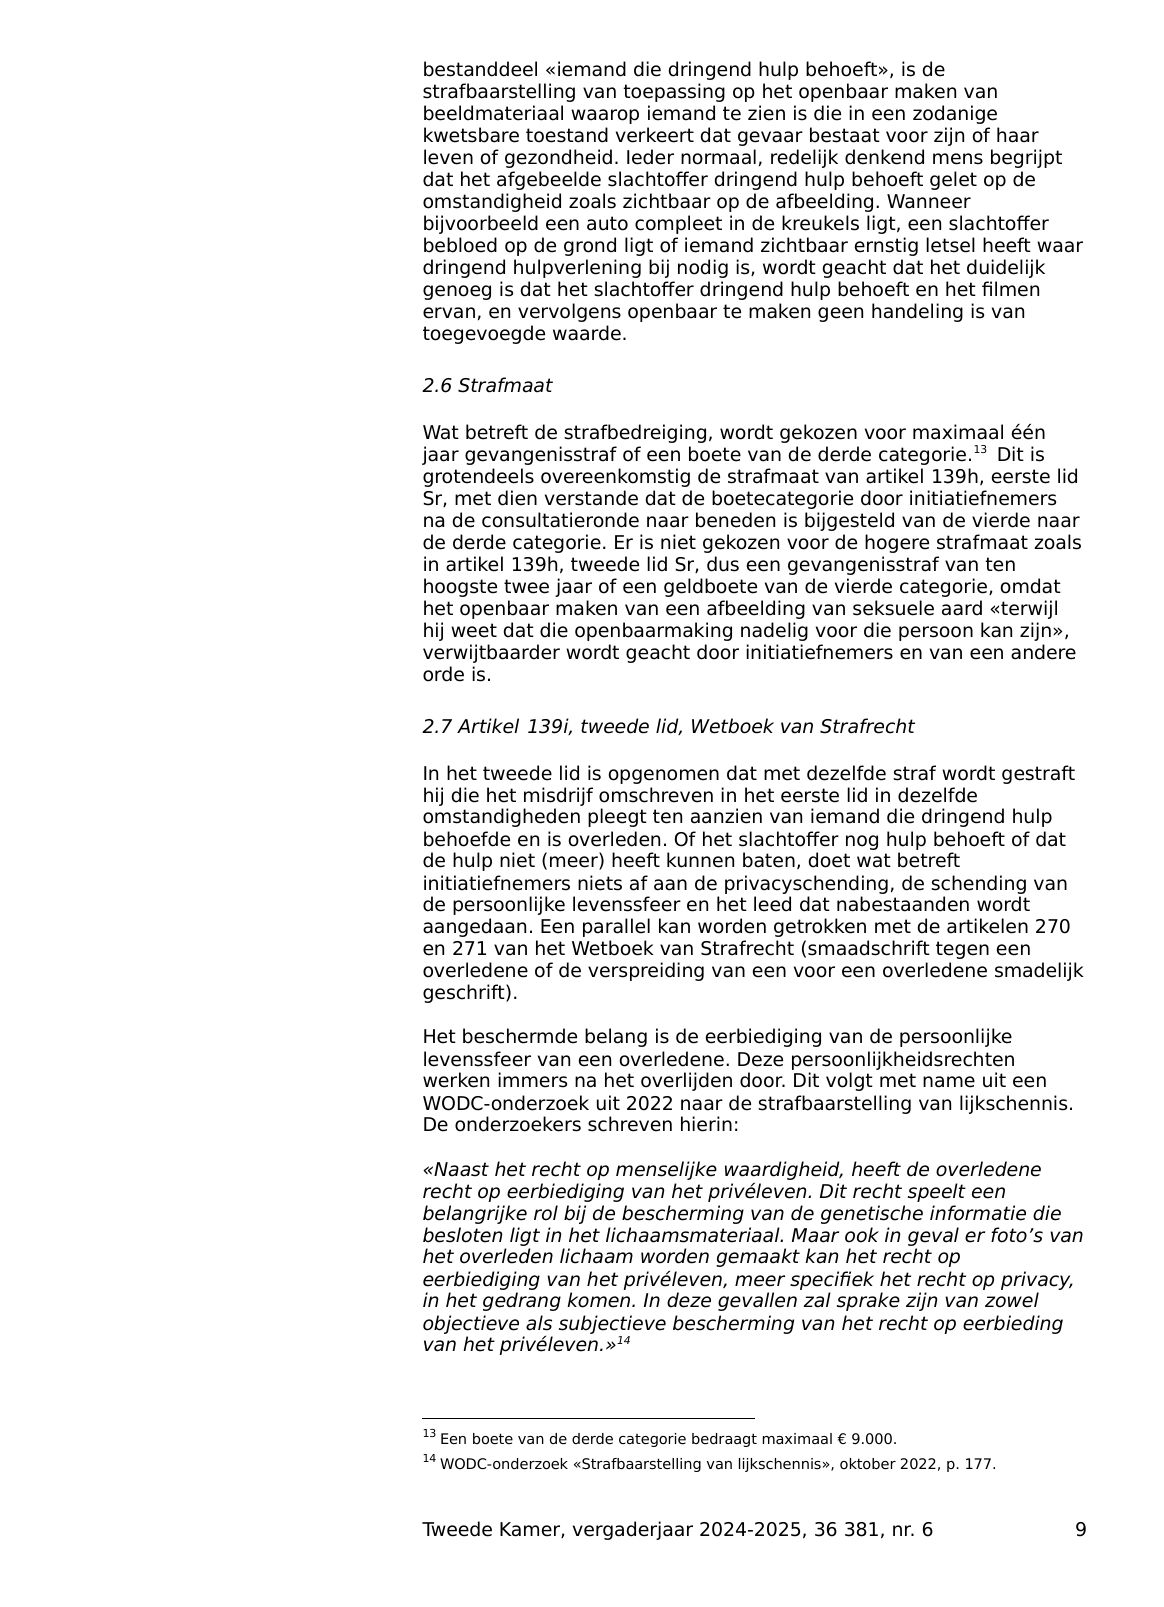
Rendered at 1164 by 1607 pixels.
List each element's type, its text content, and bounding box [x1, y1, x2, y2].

text In het tweede lid is opgenomen dat met dezelfde straf wordt gestraft hij die het misdrijf omschreven in het eerste lid in dezelfde omstandigheden pleegt ten aanzien van iemand die dringend hulp behoefde en is overleden. Of het slachtoffer nog hulp behoeft of dat de hulp niet (meer) heeft kunnen baten, doet wat betreft initiatiefnemers niets af aan de privacyschending, de schending van de persoonlijke levenssfeer en het leed dat nabestaanden wordt aangedaan. Een parallel kan worden getrokken met de artikelen 270 en 271 van het Wetboek van Strafrecht (smaadschrift tegen een overledene of de verspreiding van een voor een overledene smadelijk geschrift). [422, 762, 1087, 1004]
text Wat betreft de strafbedreiging, wordt gekozen voor maximaal één jaar gevangenisstraf of een boete van de derde categorie. Dit is grotendeels overeenkomstig de strafmaat van artikel 139h, eerste lid Sr, met dien verstande dat de boetecategorie door initiatiefnemers na de consultatieronde naar beneden is bijgesteld van de vierde naar de derde categorie. Er is niet gekozen voor de hogere strafmaat zoals in artikel 139h, tweede lid Sr, dus een gevangenisstraf van ten hoogste twee jaar of een geldboete van de vierde categorie, omdat het openbaar maken van een afbeelding van seksuele aard «terwijl hij weet dat die openbaarmaking nadelig voor die persoon kan zijn», verwijtbaarder wordt geacht door initiatiefnemers en van een andere orde is. [422, 422, 1087, 686]
text Het beschermde belang is de eerbiediging van de persoonlijke levenssfeer van een overledene. Deze persoonlijkheidsrechten werken immers na het overlijden door. Dit volgt met name uit een WODC-onderzoek uit 2022 naar de strafbaarstelling van lijkschennis. De onderzoekers schreven hierin: [422, 1026, 1087, 1136]
text «Naast het recht op menselijke waardigheid, heeft de overledene recht op eerbiediging van het privéleven. Dit recht speelt een belangrijke rol bij de bescherming van de genetische informatie die besloten ligt in het lichaamsmateriaal. Maar ook in geval er foto’s van het overleden lichaam worden gemaakt kan het recht op eerbiediging van het privéleven, meer specifiek het recht op privacy, in het gedrang komen. In deze gevallen zal sprake zijn van zowel objectieve als subjectieve bescherming van het recht op eerbieding van het privéleven.» [422, 1158, 1087, 1356]
subtitle 2.6 Strafmaat [422, 375, 1087, 397]
text bestanddeel «iemand die dringend hulp behoeft», is de strafbaarstelling van toepassing op het openbaar maken van beeldmateriaal waarop iemand te zien is die in een zodanige kwetsbare toestand verkeert dat gevaar bestaat voor zijn of haar leven of gezondheid. Ieder normaal, redelijk denkend mens begrijpt dat het afgebeelde slachtoffer dringend hulp behoeft gelet op de omstandigheid zoals zichtbaar op de afbeelding. Wanneer bijvoorbeeld een auto compleet in de kreukels ligt, een slachtoffer bebloed op de grond ligt of iemand zichtbaar ernstig letsel heeft waar dringend hulpverlening bij nodig is, wordt geacht dat het duidelijk genoeg is dat het slachtoffer dringend hulp behoeft en het filmen ervan, en vervolgens openbaar te maken geen handeling is van toegevoegde waarde. [422, 59, 1087, 345]
subtitle 2.7 Artikel 139i, tweede lid, Wetboek van Strafrecht [422, 716, 1087, 737]
text WODC-onderzoek «Strafbaarstelling van lijkschennis», oktober 2022, p. 177. [422, 1452, 1087, 1474]
text Een boete van de derde categorie bedraagt maximaal € 9.000. [422, 1427, 1087, 1449]
